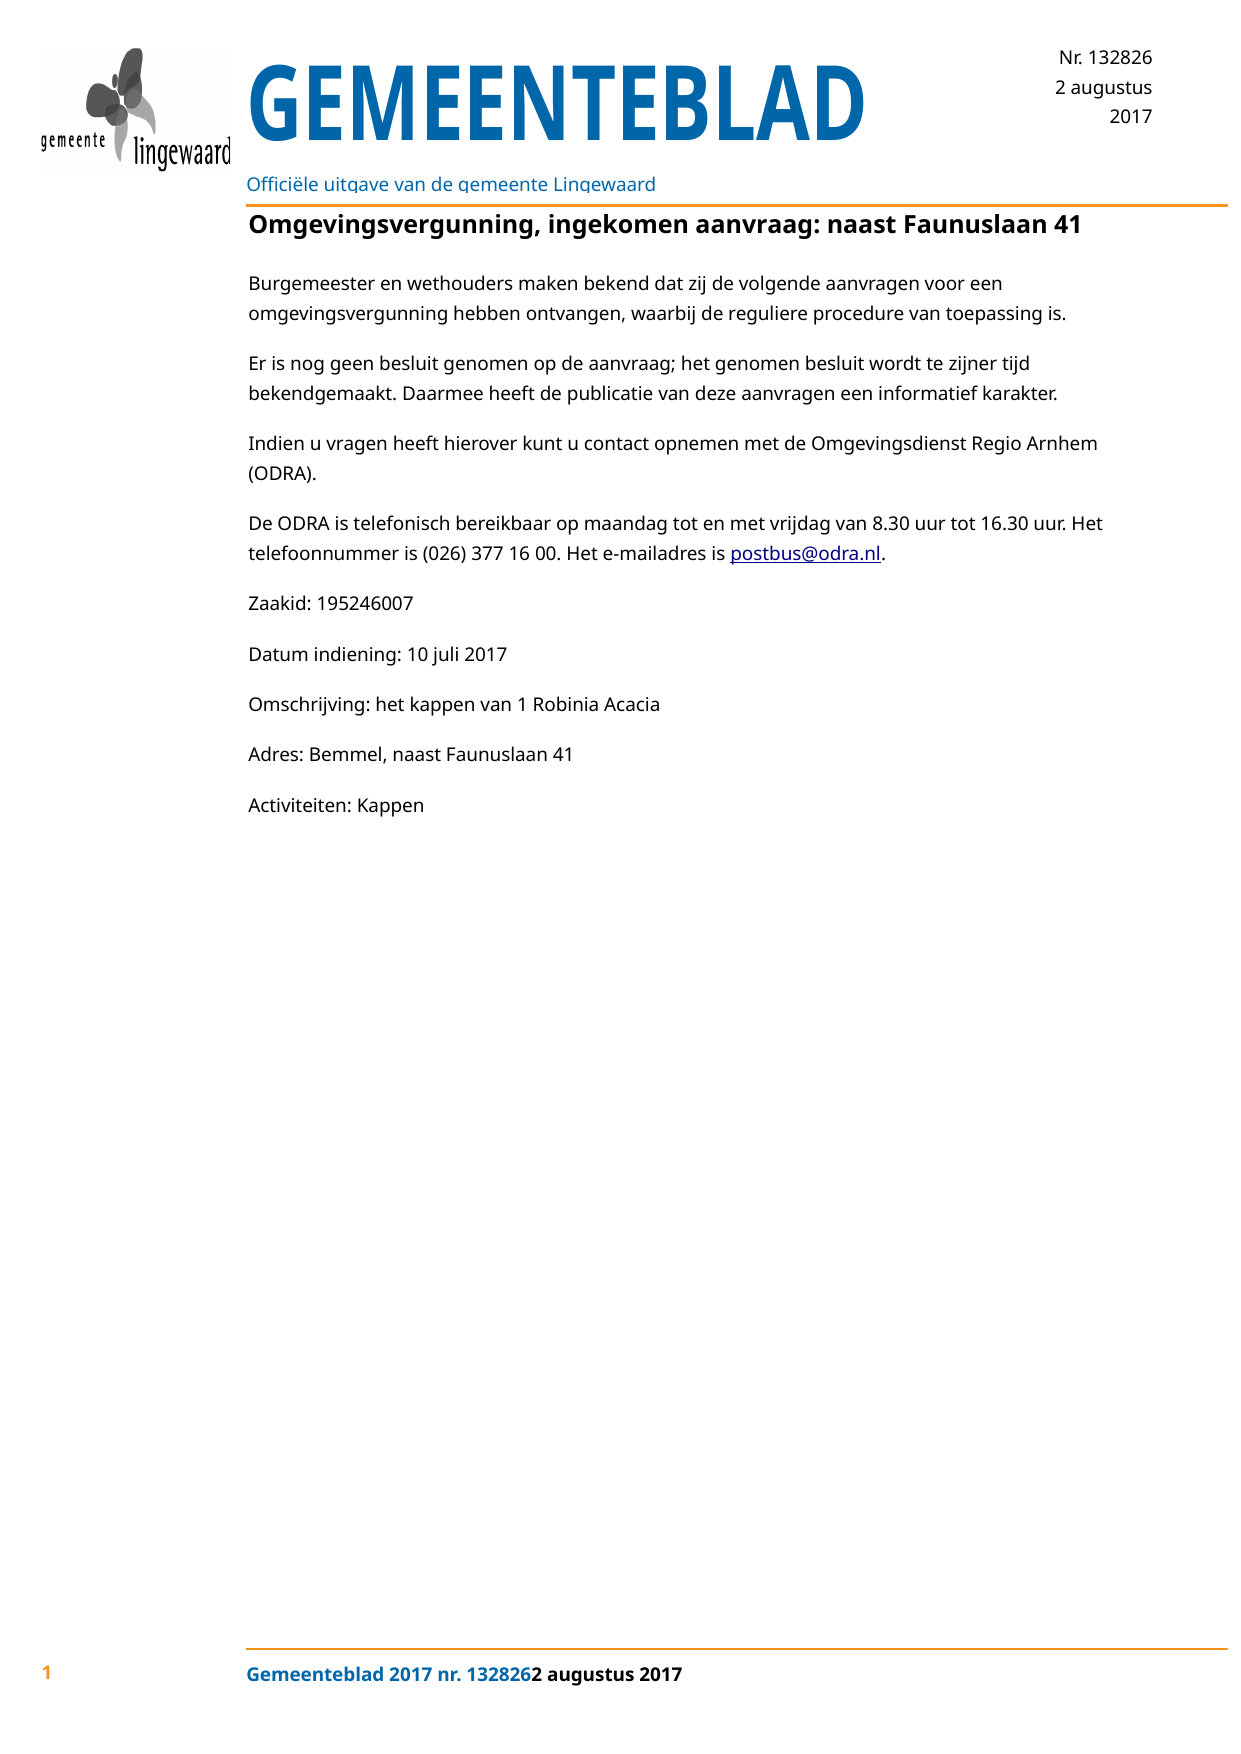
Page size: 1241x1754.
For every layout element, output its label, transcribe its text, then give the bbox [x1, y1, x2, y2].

text Indien u vragen heeft hierover kunt u contact opnemen met de Omgevingsdienst Regio Arnhem (ODRA). [248, 430, 1152, 486]
text Omgevingsvergunning, ingekomen aanvraag: naast Faunuslaan 41 [248, 207, 1152, 241]
text Burgemeester en wethouders maken bekend dat zij de volgende aanvragen voor een omgevingsvergunning hebben ontvangen, waarbij de reguliere procedure van toepassing is. [248, 270, 1152, 326]
text Activiteiten: Kappen [248, 792, 1152, 818]
text Er is nog geen besluit genomen op de aanvraag; het genomen besluit wordt te zijner tijd bekendgemaakt. Daarmee heeft de publicatie van deze aanvragen een informatief karakter. [248, 350, 1152, 406]
text Zaakid: 195246007 [248, 590, 1152, 616]
text Adres: Bemmel, naast Faunuslaan 41 [248, 742, 1152, 767]
text Datum indiening: 10 juli 2017 [248, 641, 1152, 666]
text De ODRA is telefonisch bereikbaar op maandag tot en met vrijdag van 8.30 uur tot 16.30 uur. Het telefoonnummer is (026) 377 16 00. Het e-mailadres is postbus@odra.nl. [248, 510, 1152, 566]
text Omschrijving: het kappen van 1 Robinia Acacia [248, 691, 1152, 717]
picture [41, 47, 231, 172]
